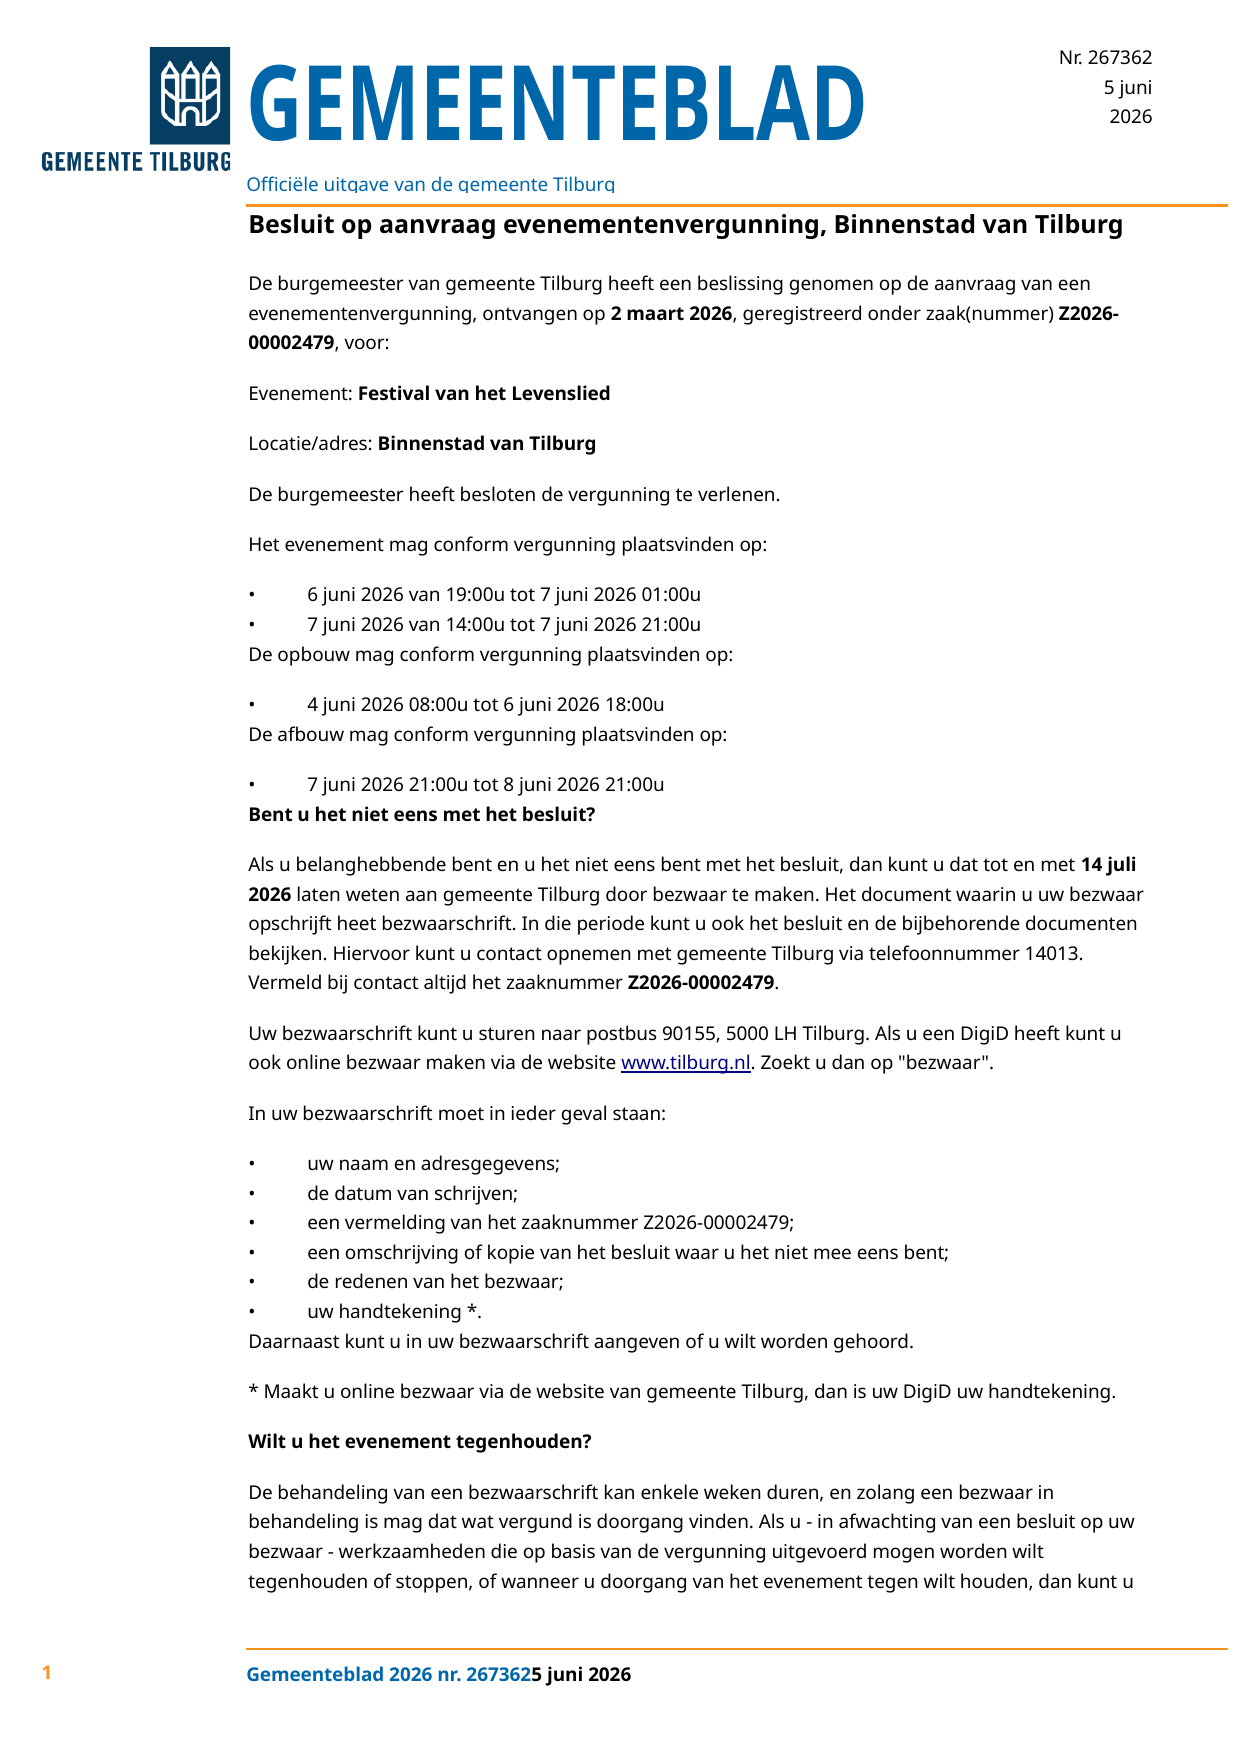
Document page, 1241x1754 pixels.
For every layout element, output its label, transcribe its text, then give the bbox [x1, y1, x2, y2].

text * Maakt u online bezwaar via de website van gemeente Tilburg, dan is uw DigiD uw handtekening. [248, 1378, 1152, 1404]
list 6 juni 2026 van 19:00u tot 7 juni 2026 01:00u [248, 582, 1152, 607]
text Als u belanghebbende bent en u het niet eens bent met het besluit, dan kunt u dat tot en met 14 juli 2026 laten weten aan gemeente Tilburg door bezwaar te maken. Het document waarin u uw bezwaar opschrijft heet bezwaarschrift. In die periode kunt u ook het besluit en de bijbehorende documenten bekijken. Hiervoor kunt u contact opnemen met gemeente Tilburg via telefoonnummer 14013. Vermeld bij contact altijd het zaaknummer Z2026-00002479. [248, 851, 1152, 995]
list de datum van schrijven; [248, 1180, 1152, 1206]
text In uw bezwaarschrift moet in ieder geval staan: [248, 1100, 1152, 1126]
text De afbouw mag conform vergunning plaatsvinden op: [248, 721, 1152, 746]
text De behandeling van een bezwaarschrift kan enkele weken duren, en zolang een bezwaar in behandeling is mag dat wat vergund is doorgang vinden. Als u - in afwachting van een besluit op uw bezwaar - werkzaamheden die op basis van de vergunning uitgevoerd mogen worden wilt tegenhouden of stoppen, of wanneer u doorgang van het evenement tegen wilt houden, dan kunt u [248, 1479, 1152, 1593]
list een omschrijving of kopie van het besluit waar u het niet mee eens bent; [248, 1239, 1152, 1265]
list uw naam en adresgegevens; [248, 1150, 1152, 1176]
list uw handtekening *. [248, 1298, 1152, 1324]
list de redenen van het bezwaar; [248, 1269, 1152, 1294]
picture [41, 47, 231, 172]
list 7 juni 2026 21:00u tot 8 juni 2026 21:00u [248, 771, 1152, 797]
text De burgemeester heeft besloten de vergunning te verlenen. [248, 481, 1152, 506]
list 4 juni 2026 08:00u tot 6 juni 2026 18:00u [248, 691, 1152, 717]
list 7 juni 2026 van 14:00u tot 7 juni 2026 21:00u [248, 611, 1152, 637]
text Het evenement mag conform vergunning plaatsvinden op: [248, 531, 1152, 557]
text Uw bezwaarschrift kunt u sturen naar postbus 90155, 5000 LH Tilburg. Als u een DigiD heeft kunt u ook online bezwaar maken via de website www.tilburg.nl. Zoekt u dan op "bezwaar". [248, 1020, 1152, 1075]
text De opbouw mag conform vergunning plaatsvinden op: [248, 641, 1152, 666]
text De burgemeester van gemeente Tilburg heeft een beslissing genomen op de aanvraag van een evenementenvergunning, ontvangen op 2 maart 2026, geregistreerd onder zaak(nummer) Z2026-00002479, voor: [248, 270, 1152, 355]
list een vermelding van het zaaknummer Z2026-00002479; [248, 1209, 1152, 1235]
text Locatie/adres: Binnenstad van Tilburg [248, 430, 1152, 456]
text Daarnaast kunt u in uw bezwaarschrift aangeven of u wilt worden gehoord. [248, 1328, 1152, 1353]
text Evenement: Festival van het Levenslied [248, 380, 1152, 406]
text Besluit op aanvraag evenementenvergunning, Binnenstad van Tilburg [248, 207, 1152, 241]
text Bent u het niet eens met het besluit? [248, 801, 1152, 826]
text Wilt u het evenement tegenhouden? [248, 1429, 1152, 1454]
